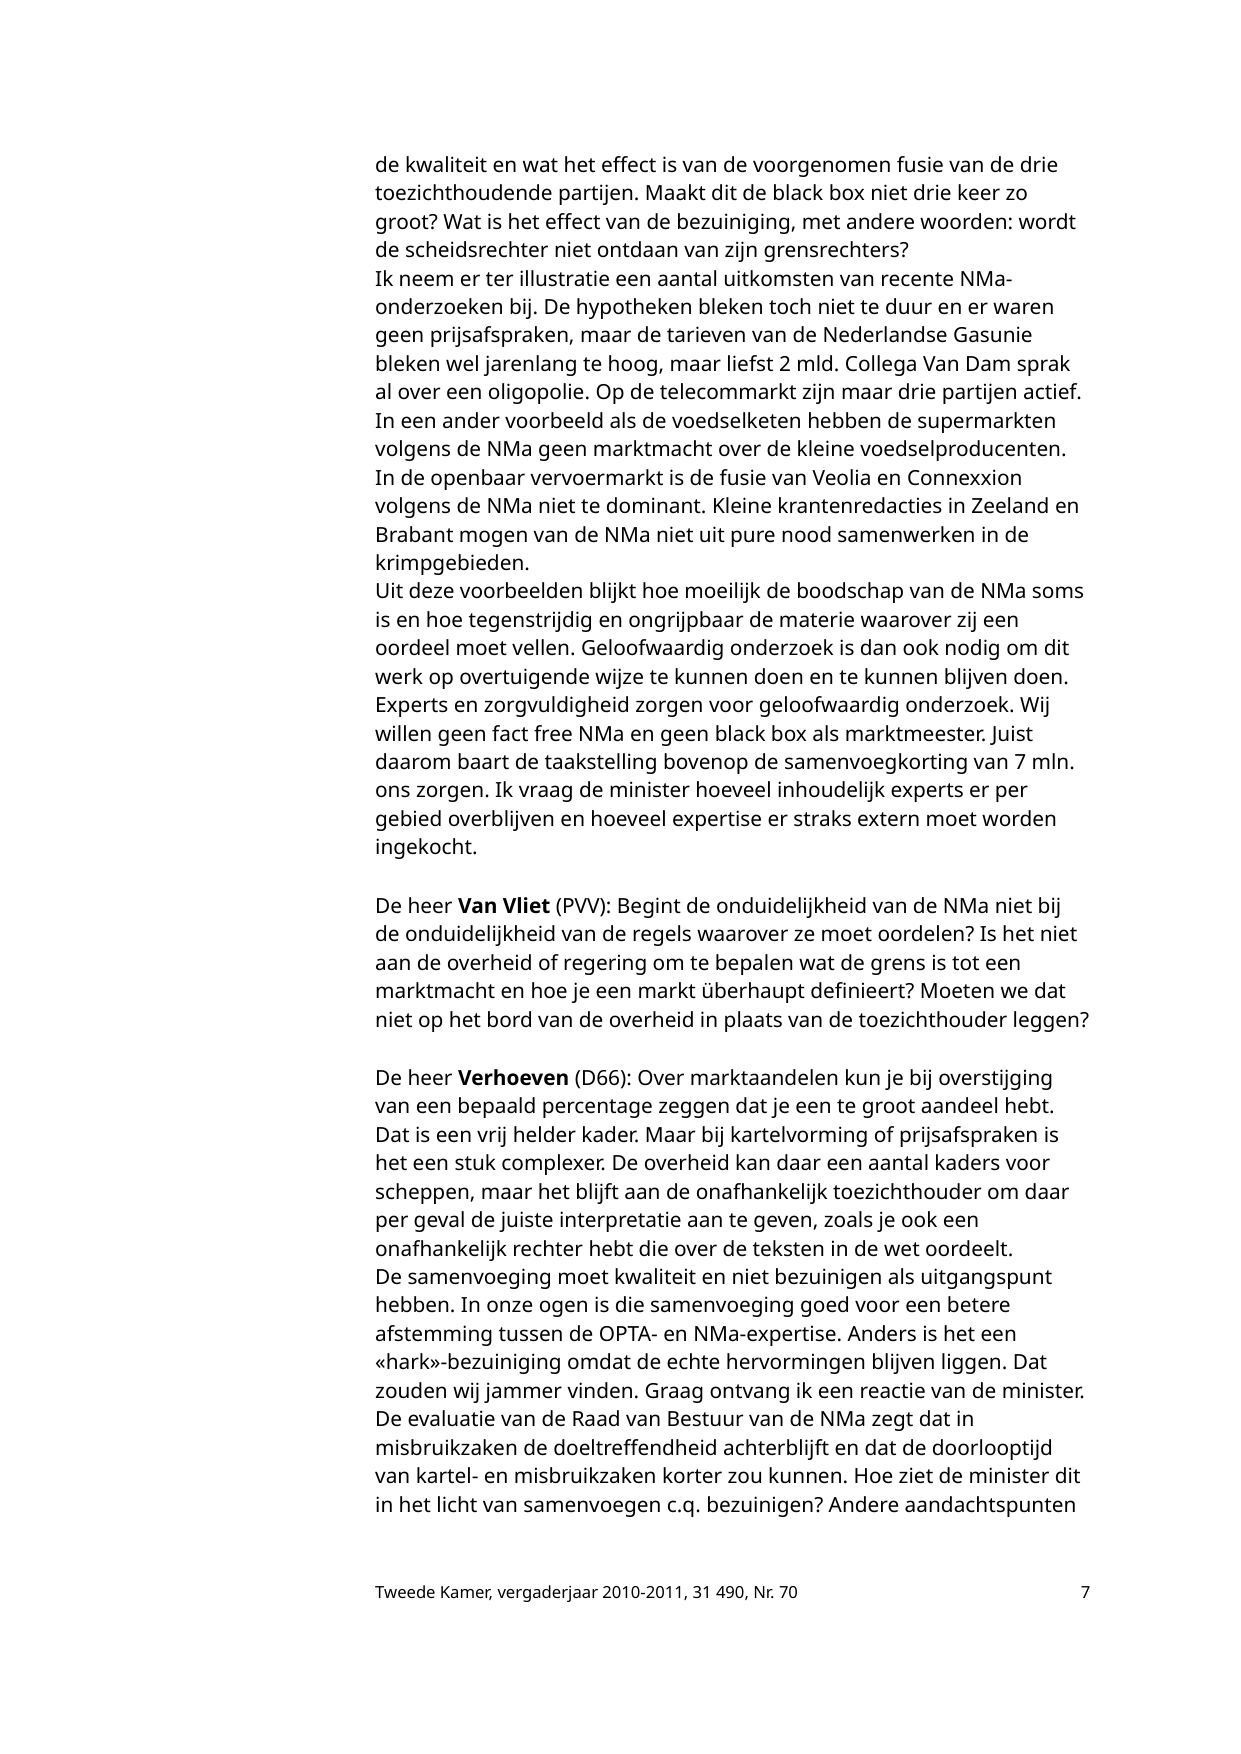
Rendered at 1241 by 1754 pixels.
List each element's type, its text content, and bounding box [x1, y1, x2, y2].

text de kwaliteit en wat het effect is van de voorgenomen fusie van de drie toezichthoudende partijen. Maakt dit de black box niet drie keer zo groot? Wat is het effect van de bezuiniging, met andere woorden: wordt de scheidsrechter niet ontdaan van zijn grensrechters? [375, 150, 1090, 264]
text Ik neem er ter illustratie een aantal uitkomsten van recente NMa-onderzoeken bij. De hypotheken bleken toch niet te duur en er waren geen prijsafspraken, maar de tarieven van de Nederlandse Gasunie bleken wel jarenlang te hoog, maar liefst 2 mld. Collega Van Dam sprak al over een oligopolie. Op de telecommarkt zijn maar drie partijen actief. In een ander voorbeeld als de voedselketen hebben de supermarkten volgens de NMa geen marktmacht over de kleine voedselproducenten. In de openbaar vervoermarkt is de fusie van Veolia en Connexxion volgens de NMa niet te dominant. Kleine krantenredacties in Zeeland en Brabant mogen van de NMa niet uit pure nood samenwerken in de krimpgebieden. [375, 264, 1090, 577]
text De samenvoeging moet kwaliteit en niet bezuinigen als uitgangspunt hebben. In onze ogen is die samenvoeging goed voor een betere afstemming tussen de OPTA- en NMa-expertise. Anders is het een «hark»-bezuiniging omdat de echte hervormingen blijven liggen. Dat zouden wij jammer vinden. Graag ontvang ik een reactie van de minister. [375, 1262, 1090, 1404]
text Uit deze voorbeelden blijkt hoe moeilijk de boodschap van de NMa soms is en hoe tegenstrijdig en ongrijpbaar de materie waarover zij een oordeel moet vellen. Geloofwaardig onderzoek is dan ook nodig om dit werk op overtuigende wijze te kunnen doen en te kunnen blijven doen. Experts en zorgvuldigheid zorgen voor geloofwaardig onderzoek. Wij willen geen fact free NMa en geen black box als marktmeester. Juist daarom baart de taakstelling bovenop de samenvoegkorting van 7 mln. ons zorgen. Ik vraag de minister hoeveel inhoudelijk experts er per gebied overblijven en hoeveel expertise er straks extern moet worden ingekocht. [375, 577, 1090, 861]
text De heer Van Vliet (PVV): Begint de onduidelijkheid van de NMa niet bij de onduidelijkheid van de regels waarover ze moet oordelen? Is het niet aan de overheid of regering om te bepalen wat de grens is tot een marktmacht en hoe je een markt überhaupt definieert? Moeten we dat niet op het bord van de overheid in plaats van de toezichthouder leggen? [375, 891, 1090, 1033]
text De heer Verhoeven (D66): Over marktaandelen kun je bij overstijging van een bepaald percentage zeggen dat je een te groot aandeel hebt. Dat is een vrij helder kader. Maar bij kartelvorming of prijsafspraken is het een stuk complexer. De overheid kan daar een aantal kaders voor scheppen, maar het blijft aan de onafhankelijk toezichthouder om daar per geval de juiste interpretatie aan te geven, zoals je ook een onafhankelijk rechter hebt die over de teksten in de wet oordeelt. [375, 1063, 1090, 1262]
text De evaluatie van de Raad van Bestuur van de NMa zegt dat in misbruikzaken de doeltreffendheid achterblijft en dat de doorlooptijd van kartel- en misbruikzaken korter zou kunnen. Hoe ziet de minister dit in het licht van samenvoegen c.q. bezuinigen? Andere aandachtspunten [375, 1404, 1090, 1518]
